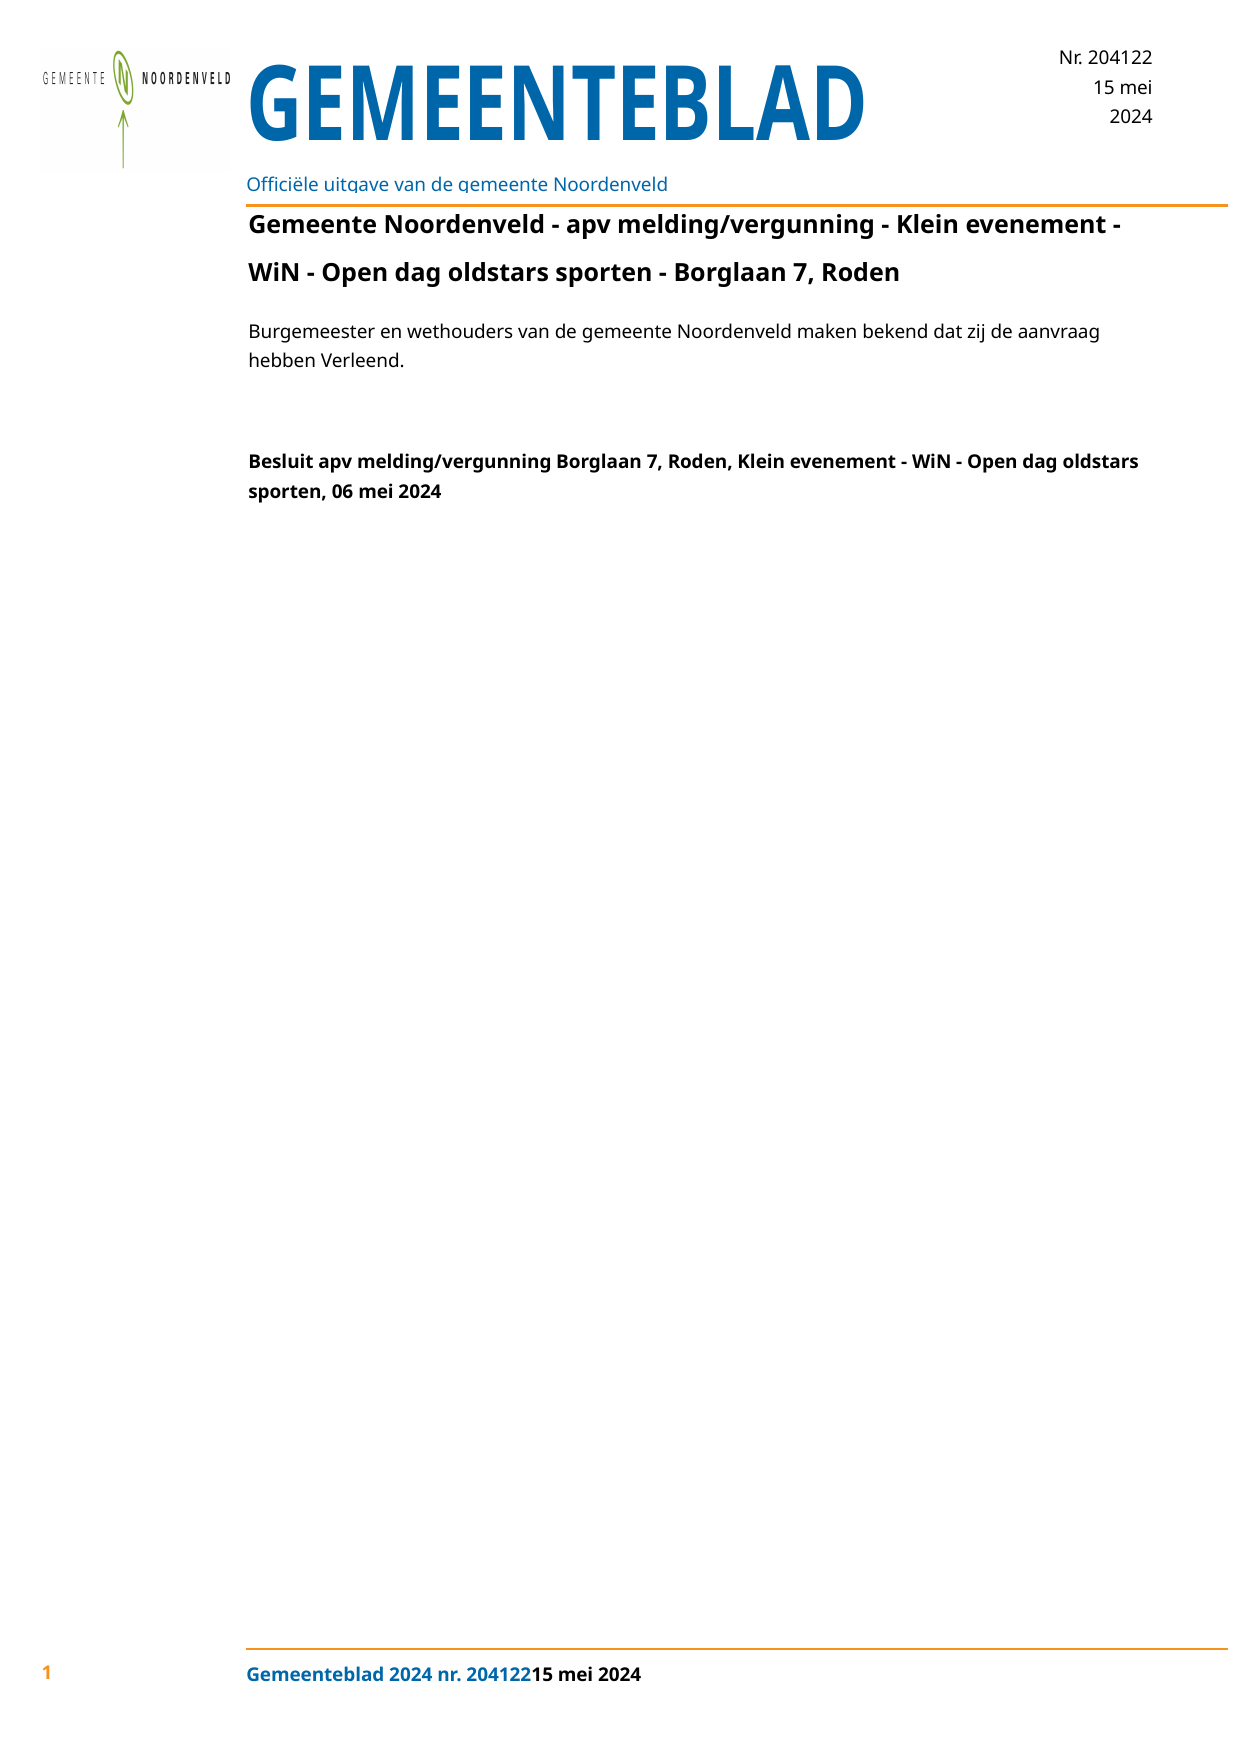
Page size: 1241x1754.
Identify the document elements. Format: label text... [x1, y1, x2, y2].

text Burgemeester en wethouders van de gemeente Noordenveld maken bekend dat zij de aanvraag hebben Verleend. [248, 318, 1152, 373]
text Besluit apv melding/vergunning Borglaan 7, Roden, Klein evenement - WiN - Open dag oldstars sporten, 06 mei 2024 [248, 448, 1152, 504]
text Gemeente Noordenveld - apv melding/vergunning - Klein evenement - WiN - Open dag oldstars sporten - Borglaan 7, Roden [248, 207, 1152, 288]
picture [41, 47, 231, 172]
